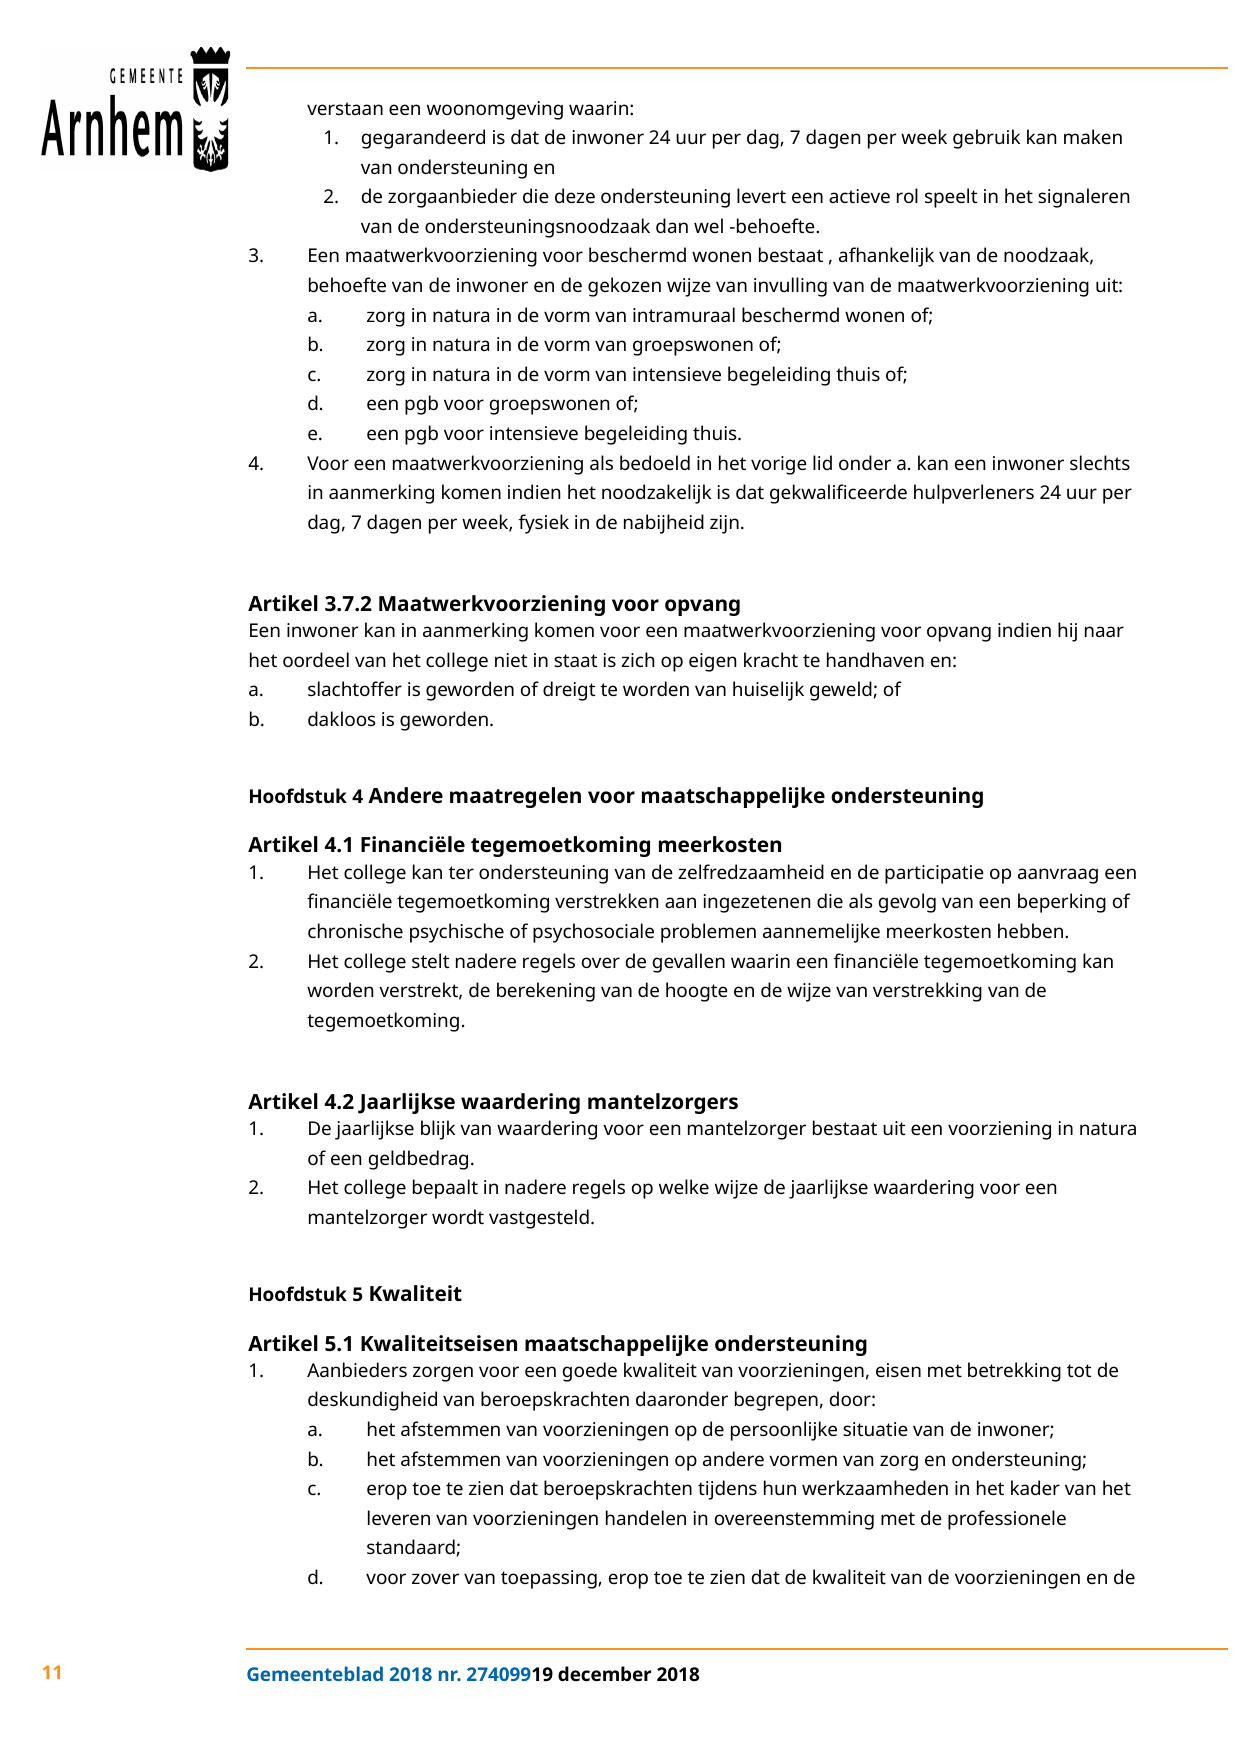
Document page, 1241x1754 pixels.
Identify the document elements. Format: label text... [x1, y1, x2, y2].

list zorg in natura in de vorm van groepswonen of; [307, 331, 1152, 357]
list het afstemmen van voorzieningen op andere vormen van zorg en ondersteuning; [307, 1446, 1152, 1472]
list gegarandeerd is dat de inwoner 24 uur per dag, 7 dagen per week gebruik kan maken van ondersteuning en [323, 124, 1152, 180]
list Het college bepaalt in nadere regels op welke wijze de jaarlijkse waardering voor een mantelzorger wordt vastgesteld. [248, 1174, 1152, 1230]
list een pgb voor groepswonen of; [307, 391, 1152, 416]
list de zorgaanbieder die deze ondersteuning levert een actieve rol speelt in het signaleren van de ondersteuningsnoodzaak dan wel -behoefte. [323, 183, 1152, 239]
text Artikel 5.1 Kwaliteitseisen maatschappelijke ondersteuning [248, 1329, 1152, 1357]
list verstaan een woonomgeving waarin: [248, 95, 1152, 121]
text Hoofdstuk 5 Kwaliteit [248, 1279, 1152, 1308]
list De jaarlijkse blijk van waardering voor een mantelzorger bestaat uit een voorziening in natura of een geldbedrag. [248, 1115, 1152, 1171]
list dakloos is geworden. [248, 706, 1152, 732]
list erop toe te zien dat beroepskrachten tijdens hun werkzaamheden in het kader van het leveren van voorzieningen handelen in overeenstemming met de professionele standaard; [307, 1475, 1152, 1560]
list het afstemmen van voorzieningen op de persoonlijke situatie van de inwoner; [307, 1416, 1152, 1442]
list voor zover van toepassing, erop toe te zien dat de kwaliteit van de voorzieningen en de [307, 1564, 1152, 1590]
list zorg in natura in de vorm van intramuraal beschermd wonen of; [307, 302, 1152, 328]
text Een inwoner kan in aanmerking komen voor een maatwerkvoorziening voor opvang indien hij naar het oordeel van het college niet in staat is zich op eigen kracht te handhaven en: [248, 617, 1152, 673]
list Het college kan ter ondersteuning van de zelfredzaamheid en de participatie op aanvraag een financiële tegemoetkoming verstrekken aan ingezetenen die als gevolg van een beperking of chronische psychische of psychosociale problemen aannemelijke meerkosten hebben. [248, 859, 1152, 944]
text Artikel 4.1 Financiële tegemoetkoming meerkosten [248, 831, 1152, 859]
list slachtoffer is geworden of dreigt te worden van huiselijk geweld; of [248, 677, 1152, 702]
list zorg in natura in de vorm van intensieve begeleiding thuis of; [307, 361, 1152, 387]
list Een maatwerkvoorziening voor beschermd wonen bestaat , afhankelijk van de noodzaak, behoefte van de inwoner en de gekozen wijze van invulling van de maatwerkvoorziening uit: [248, 243, 1152, 298]
list een pgb voor intensieve begeleiding thuis. [307, 420, 1152, 446]
picture [41, 47, 231, 172]
text Artikel 3.7.2 Maatwerkvoorziening voor opvang [248, 589, 1152, 617]
list Voor een maatwerkvoorziening als bedoeld in het vorige lid onder a. kan een inwoner slechts in aanmerking komen indien het noodzakelijk is dat gekwalificeerde hulpverleners 24 uur per dag, 7 dagen per week, fysiek in de nabijheid zijn. [248, 450, 1152, 535]
list Het college stelt nadere regels over de gevallen waarin een financiële tegemoetkoming kan worden verstrekt, de berekening van de hoogte en de wijze van verstrekking van de tegemoetkoming. [248, 948, 1152, 1033]
text Artikel 4.2 Jaarlijkse waardering mantelzorgers [248, 1087, 1152, 1115]
text Hoofdstuk 4 Andere maatregelen voor maatschappelijke ondersteuning [248, 781, 1152, 810]
list Aanbieders zorgen voor een goede kwaliteit van voorzieningen, eisen met betrekking tot de deskundigheid van beroepskrachten daaronder begrepen, door: [248, 1357, 1152, 1412]
